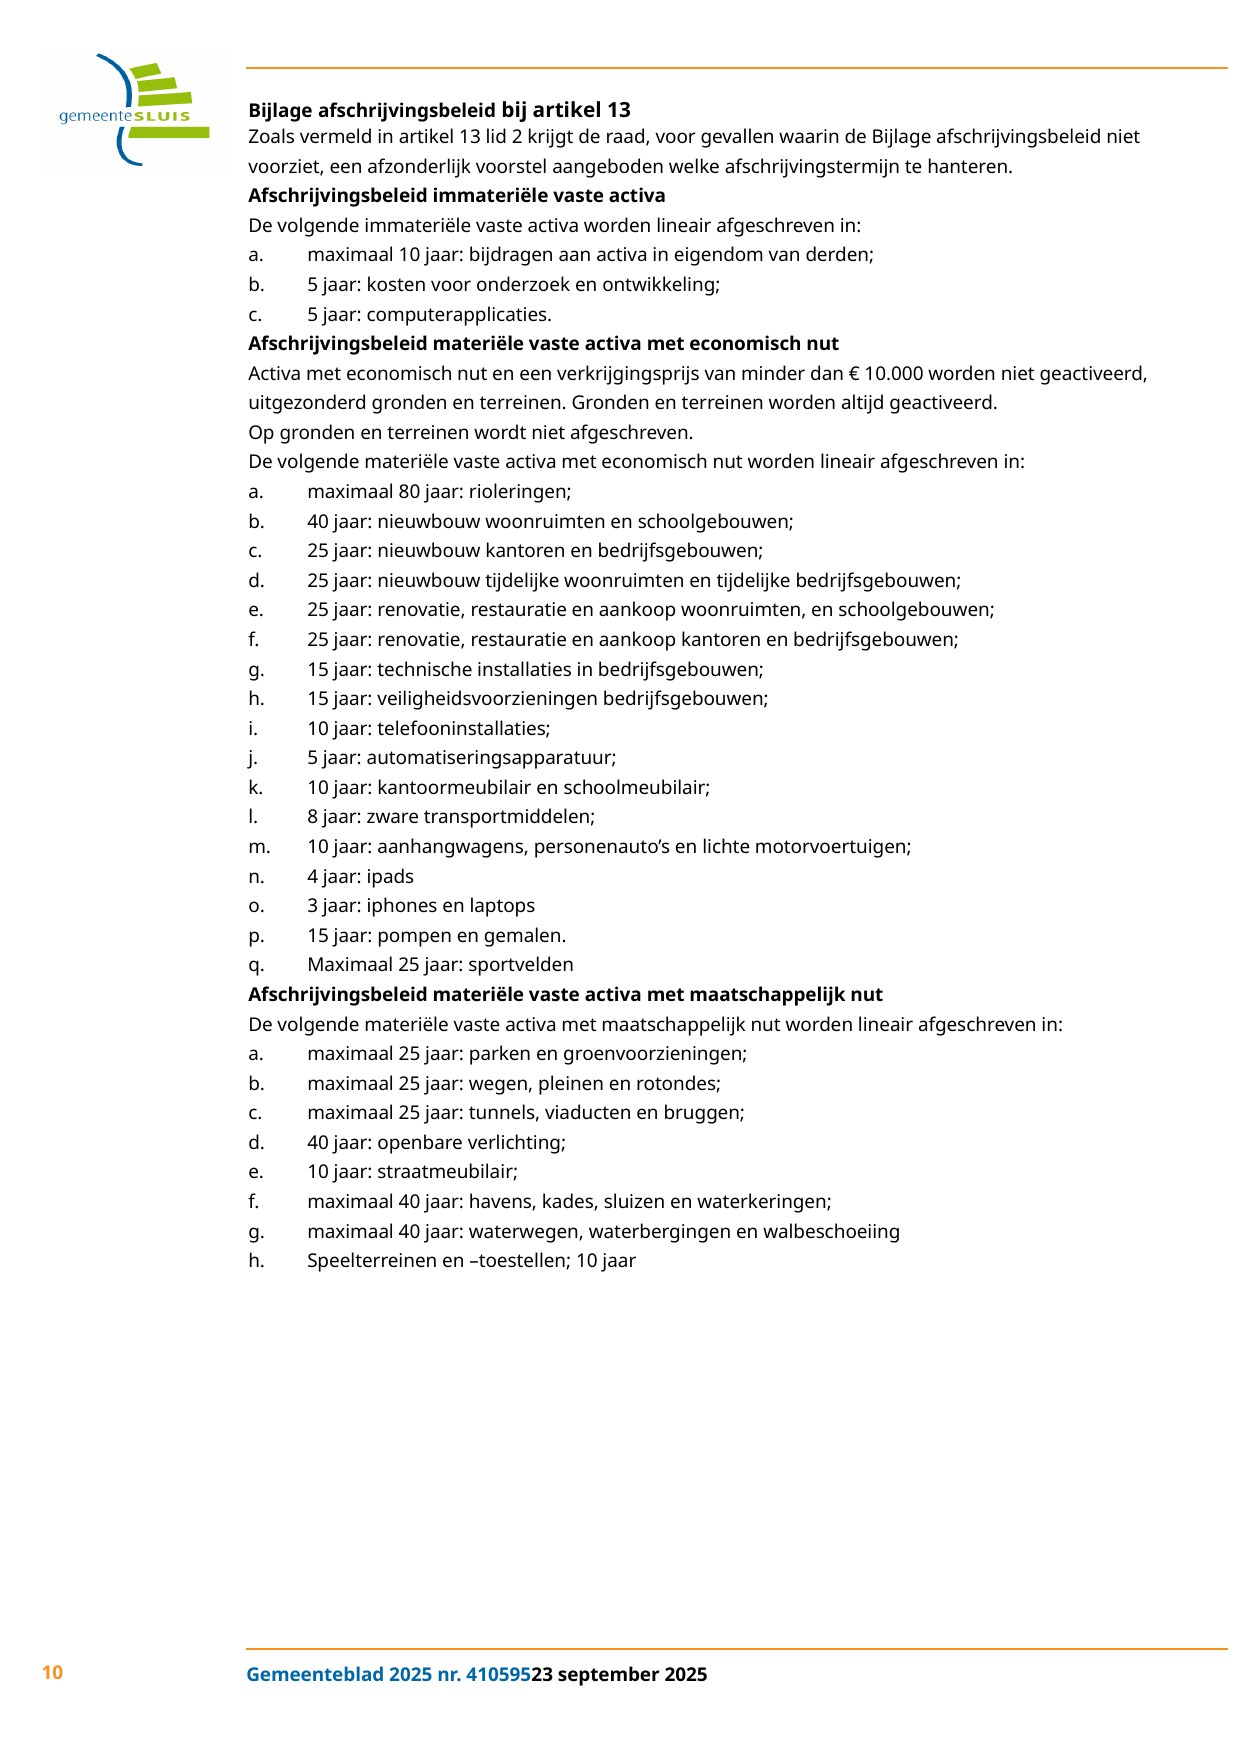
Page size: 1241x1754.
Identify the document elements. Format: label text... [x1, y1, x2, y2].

list 25 jaar: renovatie, restauratie en aankoop woonruimten, en schoolgebouwen; [248, 597, 1152, 622]
list 25 jaar: renovatie, restauratie en aankoop kantoren en bedrijfsgebouwen; [248, 626, 1152, 652]
list 10 jaar: aanhangwagens, personenauto’s en lichte motorvoertuigen; [248, 833, 1152, 859]
text De volgende immateriële vaste activa worden lineair afgeschreven in: [248, 212, 1152, 238]
text Afschrijvingsbeleid immateriële vaste activa [248, 182, 1152, 208]
picture [41, 47, 231, 172]
list Speelterreinen en –toestellen; 10 jaar [248, 1247, 1152, 1273]
list 15 jaar: technische installaties in bedrijfsgebouwen; [248, 656, 1152, 682]
list maximaal 25 jaar: parken en groenvoorzieningen; [248, 1040, 1152, 1066]
list 40 jaar: openbare verlichting; [248, 1129, 1152, 1155]
list 5 jaar: kosten voor onderzoek en ontwikkeling; [248, 271, 1152, 297]
list 8 jaar: zware transportmiddelen; [248, 804, 1152, 829]
list maximaal 25 jaar: tunnels, viaducten en bruggen; [248, 1099, 1152, 1125]
list maximaal 25 jaar: wegen, pleinen en rotondes; [248, 1070, 1152, 1096]
list 15 jaar: pompen en gemalen. [248, 922, 1152, 948]
text Op gronden en terreinen wordt niet afgeschreven. [248, 419, 1152, 445]
text Afschrijvingsbeleid materiële vaste activa met economisch nut [248, 330, 1152, 356]
list 15 jaar: veiligheidsvoorzieningen bedrijfsgebouwen; [248, 685, 1152, 711]
text Bijlage afschrijvingsbeleid bij artikel 13 [248, 95, 1152, 123]
list 10 jaar: kantoormeubilair en schoolmeubilair; [248, 774, 1152, 800]
list maximaal 40 jaar: waterwegen, waterbergingen en walbeschoeiing [248, 1218, 1152, 1244]
list 25 jaar: nieuwbouw kantoren en bedrijfsgebouwen; [248, 537, 1152, 563]
list maximaal 40 jaar: havens, kades, sluizen en waterkeringen; [248, 1188, 1152, 1214]
text De volgende materiële vaste activa met maatschappelijk nut worden lineair afgeschreven in: [248, 1011, 1152, 1037]
list 10 jaar: straatmeubilair; [248, 1159, 1152, 1184]
list Maximaal 25 jaar: sportvelden [248, 952, 1152, 977]
list maximaal 10 jaar: bijdragen aan activa in eigendom van derden; [248, 242, 1152, 267]
list 40 jaar: nieuwbouw woonruimten en schoolgebouwen; [248, 508, 1152, 534]
text Zoals vermeld in artikel 13 lid 2 krijgt de raad, voor gevallen waarin de Bijlage afschrijvingsbeleid niet voorziet, een afzonderlijk voorstel aangeboden welke afschrijvingstermijn te hanteren. [248, 123, 1152, 179]
list 4 jaar: ipads [248, 863, 1152, 889]
list 25 jaar: nieuwbouw tijdelijke woonruimten en tijdelijke bedrijfsgebouwen; [248, 567, 1152, 593]
list 5 jaar: computerapplicaties. [248, 301, 1152, 327]
list 5 jaar: automatiseringsapparatuur; [248, 744, 1152, 770]
text De volgende materiële vaste activa met economisch nut worden lineair afgeschreven in: [248, 449, 1152, 474]
text Activa met economisch nut en een verkrijgingsprijs van minder dan € 10.000 worden niet geactiveerd, uitgezonderd gronden en terreinen. Gronden en terreinen worden altijd geactiveerd. [248, 360, 1152, 415]
text Afschrijvingsbeleid materiële vaste activa met maatschappelijk nut [248, 981, 1152, 1007]
list maximaal 80 jaar: rioleringen; [248, 478, 1152, 504]
list 3 jaar: iphones en laptops [248, 892, 1152, 918]
list 10 jaar: telefooninstallaties; [248, 715, 1152, 741]
